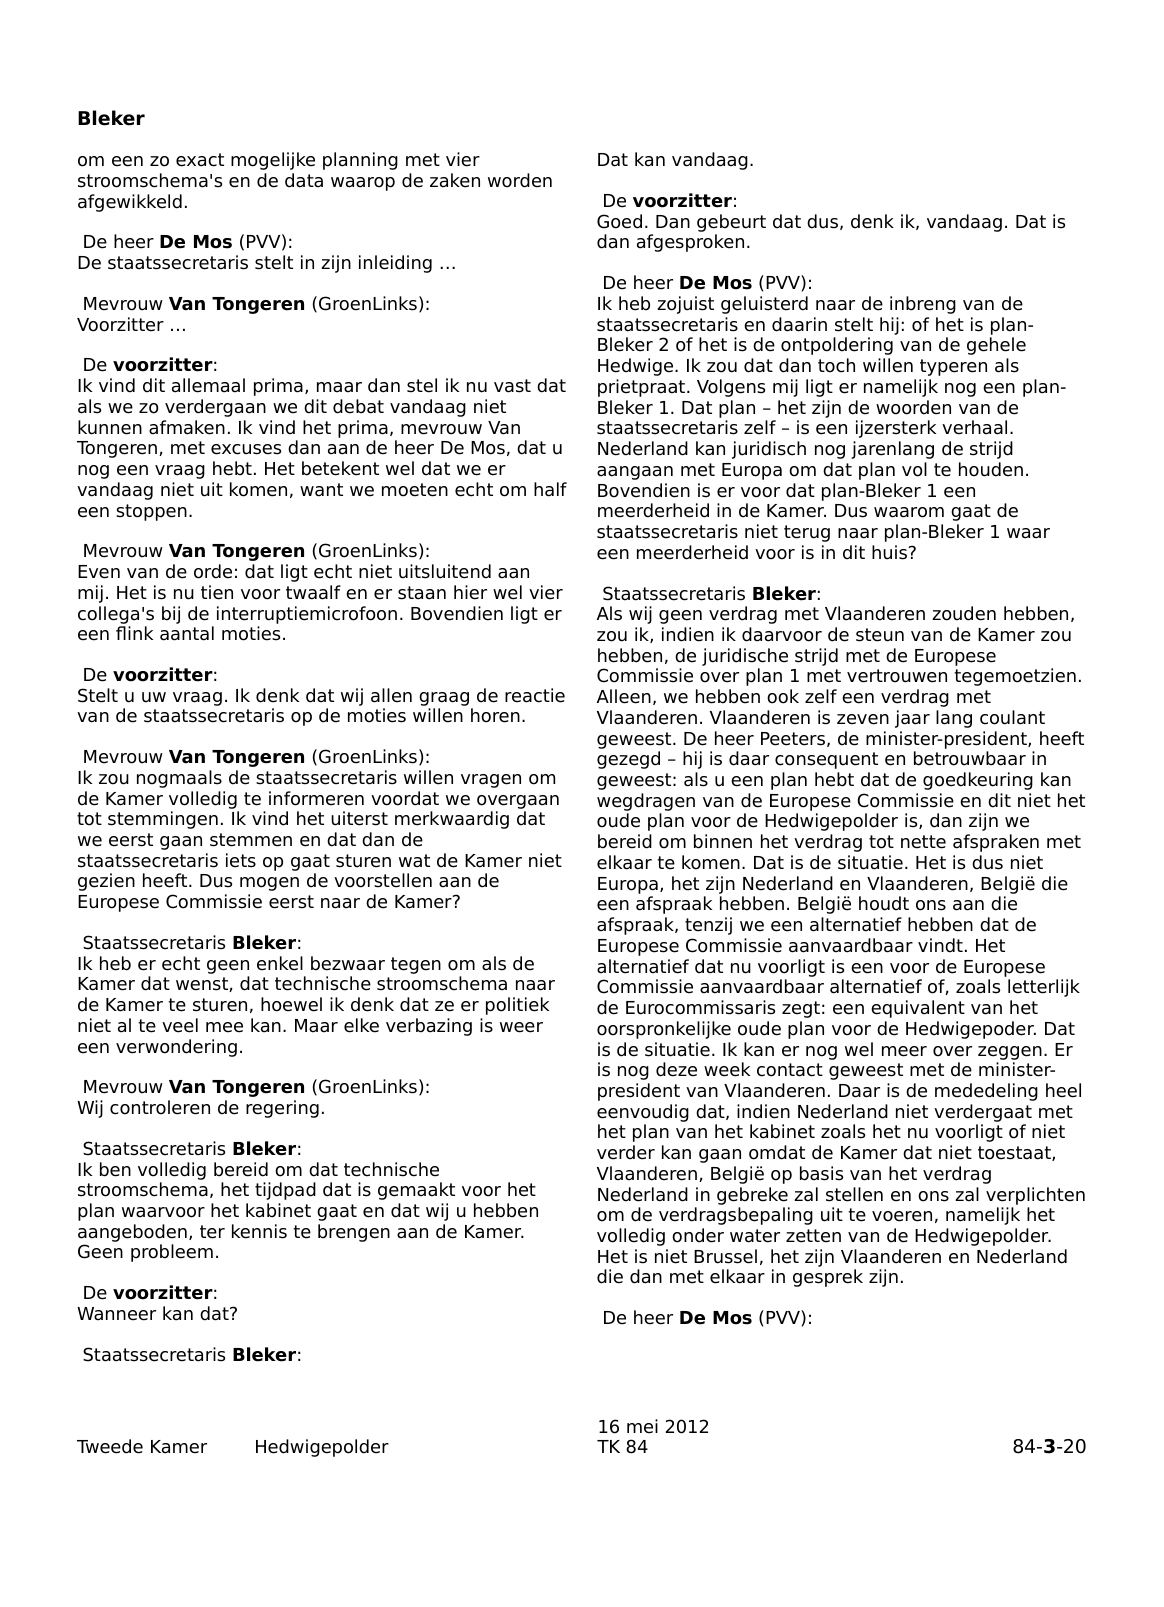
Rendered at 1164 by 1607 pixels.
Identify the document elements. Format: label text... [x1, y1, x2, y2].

text Ik heb er echt geen enkel bezwaar tegen om als de Kamer dat wenst, dat technische stroomschema naar de Kamer te sturen, hoewel ik denk dat ze er politiek niet al te veel mee kan. Maar elke verbazing is weer een verwondering. [77, 953, 567, 1057]
text Mevrouw Van Tongeren (GroenLinks): [77, 747, 567, 768]
text Ik zou nogmaals de staatssecretaris willen vragen om de Kamer volledig te informeren voordat we overgaan tot stemmingen. Ik vind het uiterst merkwaardig dat we eerst gaan stemmen en dat dan de staatssecretaris iets op gaat sturen wat de Kamer niet gezien heeft. Dus mogen de voorstellen aan de Europese Commissie eerst naar de Kamer? [77, 768, 567, 913]
text Staatssecretaris Bleker: [596, 583, 1087, 604]
text Goed. Dan gebeurt dat dus, denk ik, vandaag. Dat is dan afgesproken. [596, 212, 1087, 253]
text De voorzitter: [596, 191, 1087, 212]
text Ik vind dit allemaal prima, maar dan stel ik nu vast dat als we zo verdergaan we dit debat vandaag niet kunnen afmaken. Ik vind het prima, mevrouw Van Tongeren, met excuses dan aan de heer De Mos, dat u nog een vraag hebt. Het betekent wel dat we er vandaag niet uit komen, want we moeten echt om half een stoppen. [77, 376, 567, 521]
text De heer De Mos (PVV): [596, 273, 1087, 294]
text Mevrouw Van Tongeren (GroenLinks): [77, 541, 567, 562]
text Wij controleren de regering. [77, 1098, 567, 1119]
text Ik ben volledig bereid om dat technische stroomschema, het tijdpad dat is gemaakt voor het plan waarvoor het kabinet gaat en dat wij u hebben aangeboden, ter kennis te brengen aan de Kamer. Geen probleem. [77, 1159, 567, 1263]
text De voorzitter: [77, 665, 567, 686]
text Wanneer kan dat? [77, 1304, 567, 1324]
text Stelt u uw vraag. Ik denk dat wij allen graag de reactie van de staatssecretaris op de moties willen horen. [77, 686, 567, 727]
text De voorzitter: [77, 355, 567, 376]
text Mevrouw Van Tongeren (GroenLinks): [77, 294, 567, 314]
text De heer De Mos (PVV): [596, 1308, 1087, 1329]
text Als wij geen verdrag met Vlaanderen zouden hebben, zou ik, indien ik daarvoor de steun van de Kamer zou hebben, de juridische strijd met de Europese Commissie over plan 1 met vertrouwen tegemoetzien. Alleen, we hebben ook zelf een verdrag met Vlaanderen. Vlaanderen is zeven jaar lang coulant geweest. De heer Peeters, de minister-president, heeft gezegd – hij is daar consequent en betrouwbaar in geweest: als u een plan hebt dat de goedkeuring kan wegdragen van de Europese Commissie en dit niet het oude plan voor de Hedwigepolder is, dan zijn we bereid om binnen het verdrag tot nette afspraken met elkaar te komen. Dat is de situatie. Het is dus niet Europa, het zijn Nederland en Vlaanderen, België die een afspraak hebben. België houdt ons aan die afspraak, tenzij we een alternatief hebben dat de Europese Commissie aanvaardbaar vindt. Het alternatief dat nu voorligt is een voor de Europese Commissie aanvaardbaar alternatief of, zoals letterlijk de Eurocommissaris zegt: een equivalent van het oorspronkelijke oude plan voor de Hedwigepoder. Dat is de situatie. Ik kan er nog wel meer over zeggen. Er is nog deze week contact geweest met de minister-president van Vlaanderen. Daar is de mededeling heel eenvoudig dat, indien Nederland niet verdergaat met het plan van het kabinet zoals het nu voorligt of niet verder kan gaan omdat de Kamer dat niet toestaat, Vlaanderen, België op basis van het verdrag Nederland in gebreke zal stellen en ons zal verplichten om de verdragsbepaling uit te voeren, namelijk het volledig onder water zetten van de Hedwigepolder. Het is niet Brussel, het zijn Vlaanderen en Nederland die dan met elkaar in gesprek zijn. [596, 604, 1087, 1288]
text Ik heb zojuist geluisterd naar de inbreng van de staatssecretaris en daarin stelt hij: of het is plan-Bleker 2 of het is de ontpoldering van de gehele Hedwige. Ik zou dat dan toch willen typeren als prietpraat. Volgens mij ligt er namelijk nog een plan-Bleker 1. Dat plan – het zijn de woorden van de staatssecretaris zelf – is een ijzersterk verhaal. Nederland kan juridisch nog jarenlang de strijd aangaan met Europa om dat plan vol te houden. Bovendien is er voor dat plan-Bleker 1 een meerderheid in de Kamer. Dus waarom gaat de staatssecretaris niet terug naar plan-Bleker 1 waar een meerderheid voor is in dit huis? [596, 294, 1087, 563]
text De staatssecretaris stelt in zijn inleiding … [77, 253, 567, 274]
text Staatssecretaris Bleker: [77, 933, 567, 953]
text Even van de orde: dat ligt echt niet uitsluitend aan mij. Het is nu tien voor twaalf en er staan hier wel vier collega's bij de interruptiemicrofoon. Bovendien ligt er een flink aantal moties. [77, 562, 567, 645]
text om een zo exact mogelijke planning met vier stroomschema's en de data waarop de zaken worden afgewikkeld. [77, 150, 567, 212]
text Staatssecretaris Bleker: [77, 1344, 567, 1365]
text De voorzitter: [77, 1283, 567, 1304]
text Mevrouw Van Tongeren (GroenLinks): [77, 1077, 567, 1098]
text De heer De Mos (PVV): [77, 232, 567, 253]
text Dat kan vandaag. [596, 150, 1087, 171]
text Voorzitter … [77, 314, 567, 335]
text Staatssecretaris Bleker: [77, 1139, 567, 1159]
